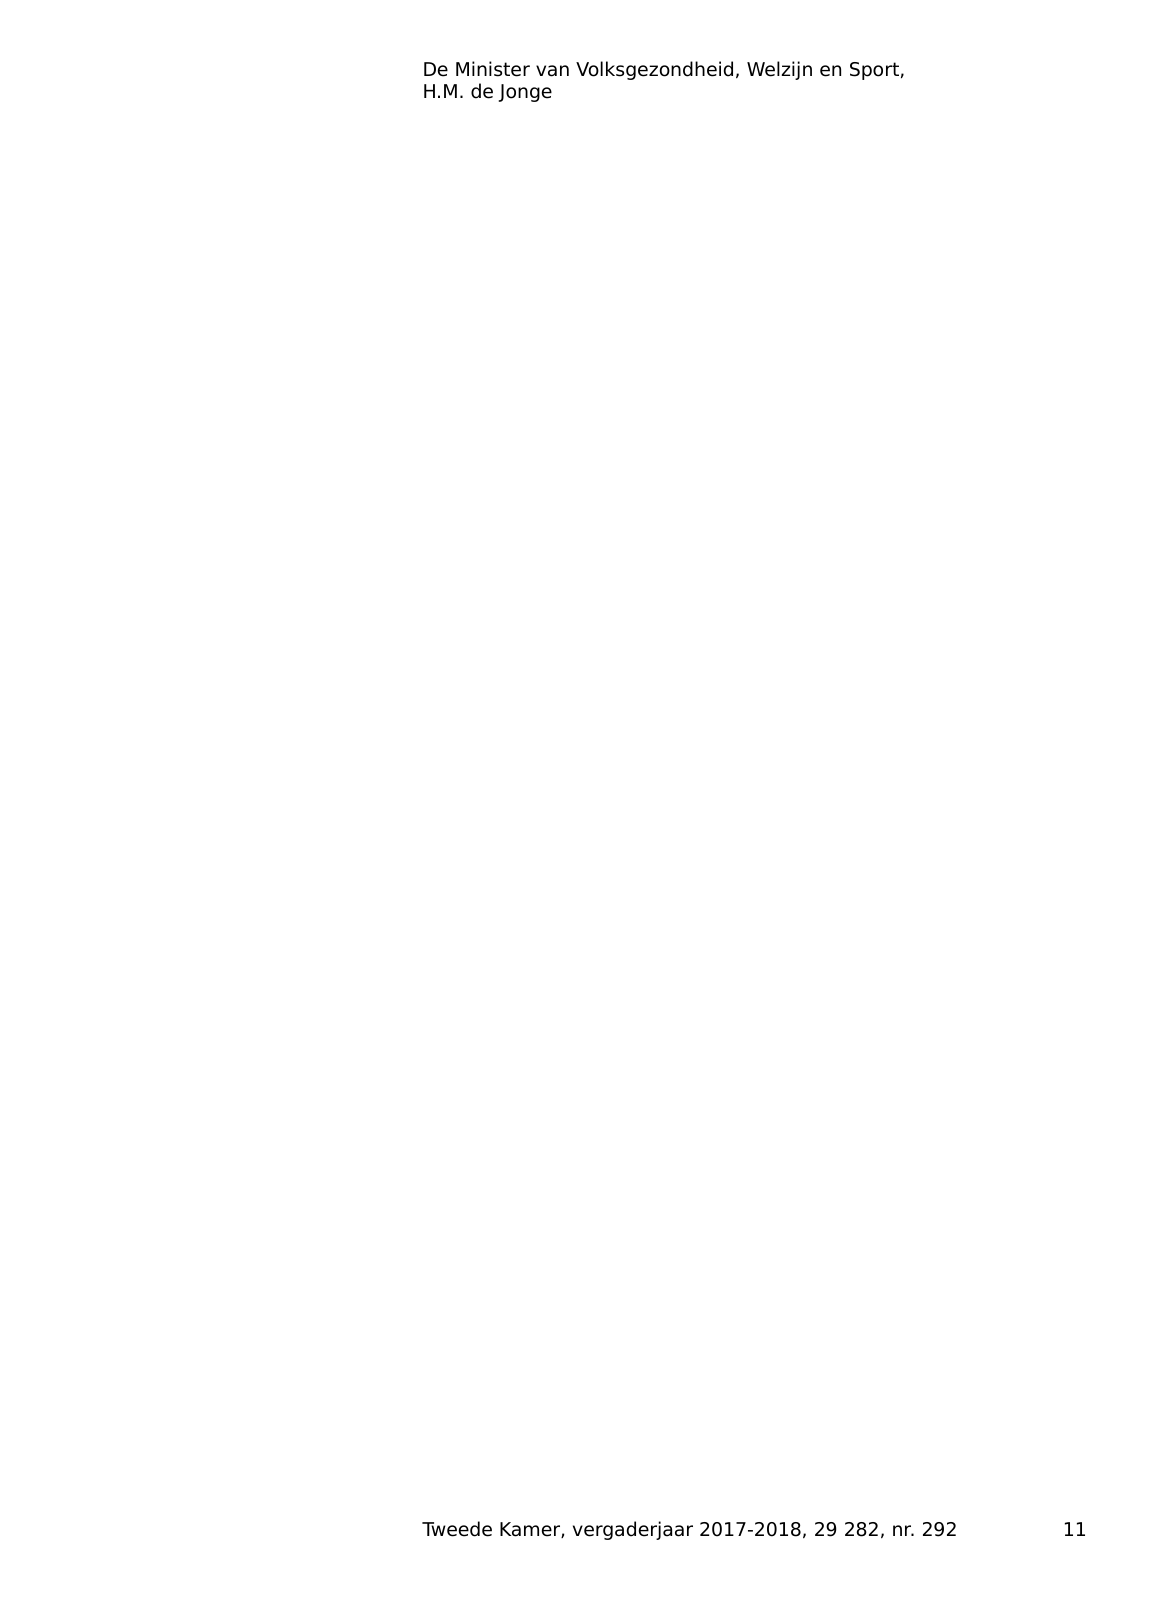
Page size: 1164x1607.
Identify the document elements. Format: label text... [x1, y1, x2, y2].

text De Minister van Volksgezondheid, Welzijn en Sport, H.M. de Jonge [422, 59, 1087, 103]
